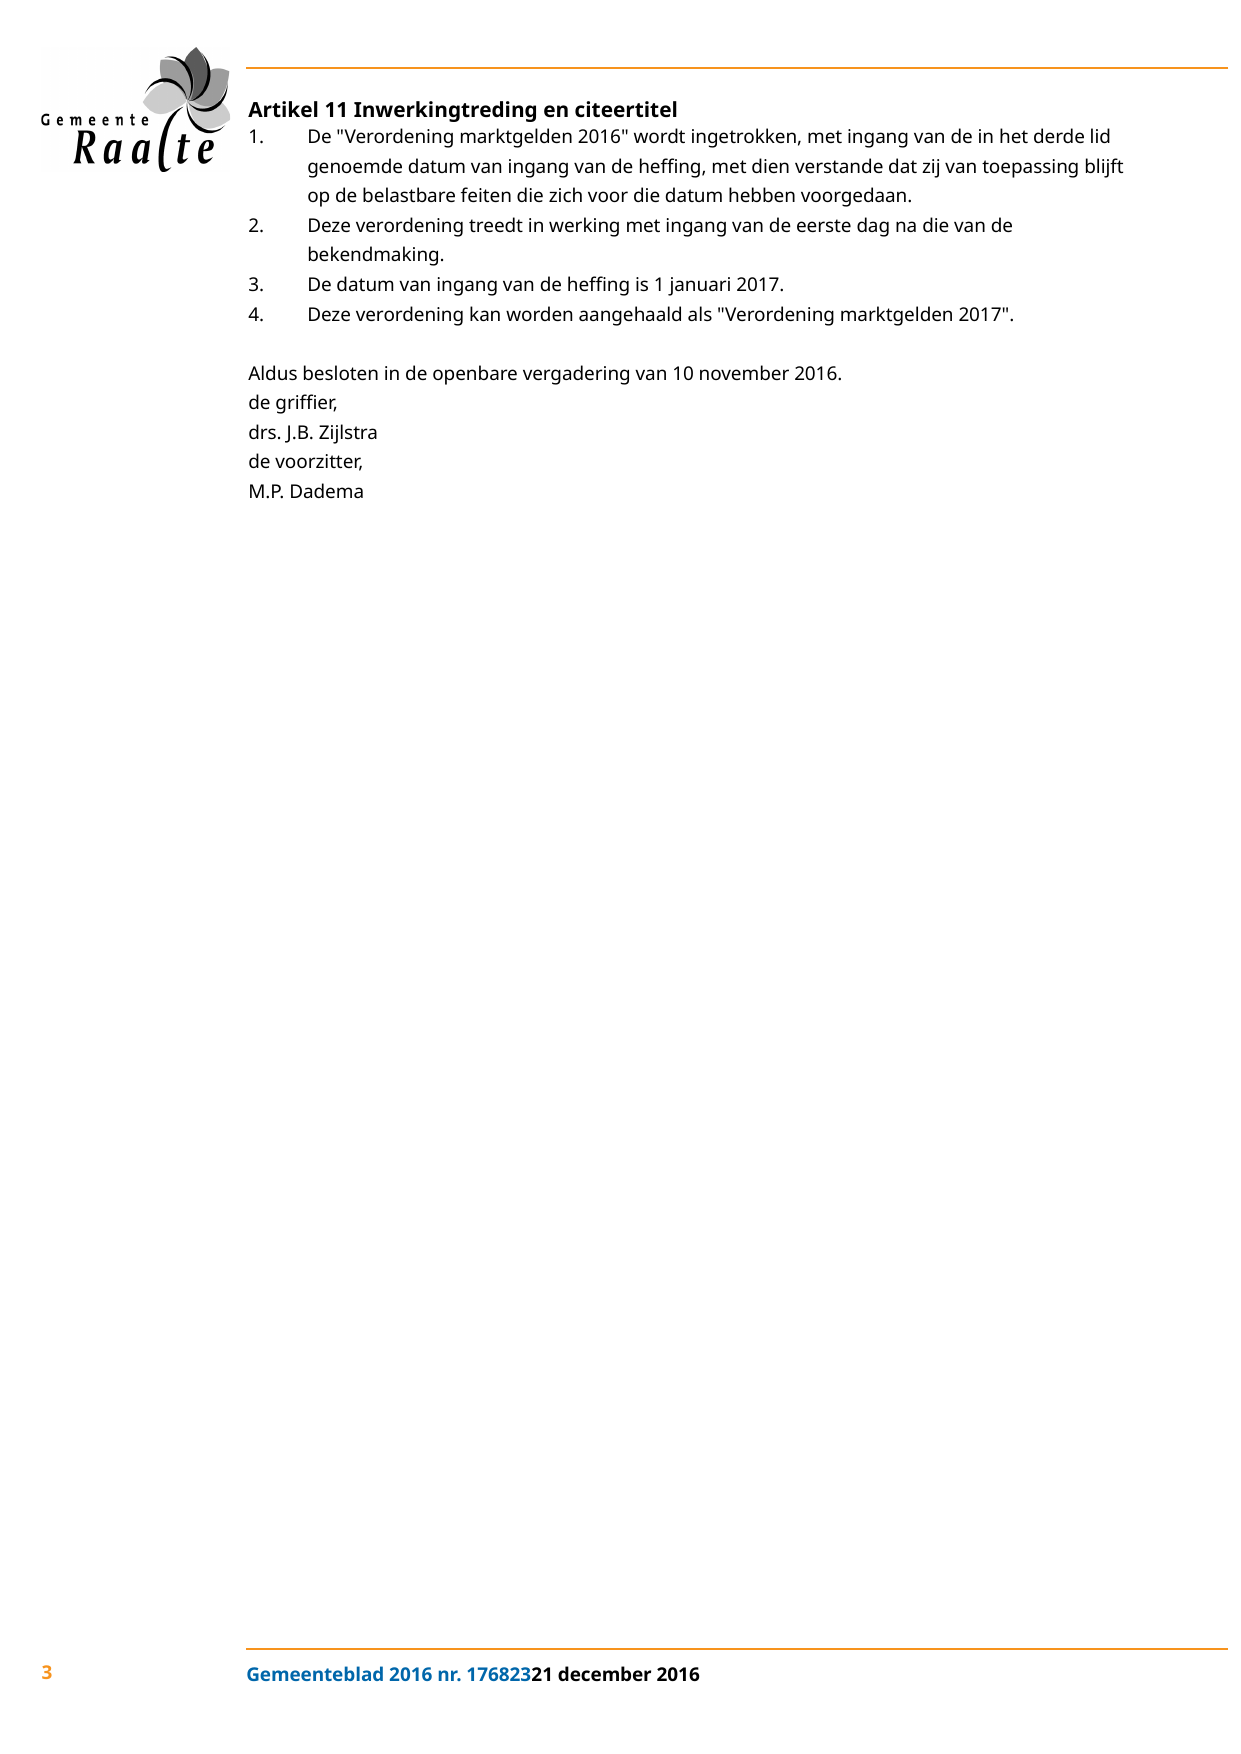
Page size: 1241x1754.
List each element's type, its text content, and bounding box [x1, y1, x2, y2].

text de griffier, [248, 389, 1152, 415]
text M.P. Dadema [248, 478, 1152, 504]
list Deze verordening treedt in werking met ingang van de eerste dag na die van de bekendmaking. [248, 212, 1152, 267]
text drs. J.B. Zijlstra [248, 419, 1152, 445]
list De "Verordening marktgelden 2016" wordt ingetrokken, met ingang van de in het derde lid genoemde datum van ingang van de heffing, met dien verstande dat zij van toepassing blijft op de belastbare feiten die zich voor die datum hebben voorgedaan. [248, 123, 1152, 208]
text Artikel 11 Inwerkingtreding en citeertitel [248, 95, 1152, 123]
text Aldus besloten in de openbare vergadering van 10 november 2016. [248, 360, 1152, 386]
list De datum van ingang van de heffing is 1 januari 2017. [248, 271, 1152, 297]
text de voorzitter, [248, 449, 1152, 474]
picture [41, 47, 231, 172]
list Deze verordening kan worden aangehaald als "Verordening marktgelden 2017". [248, 301, 1152, 326]
